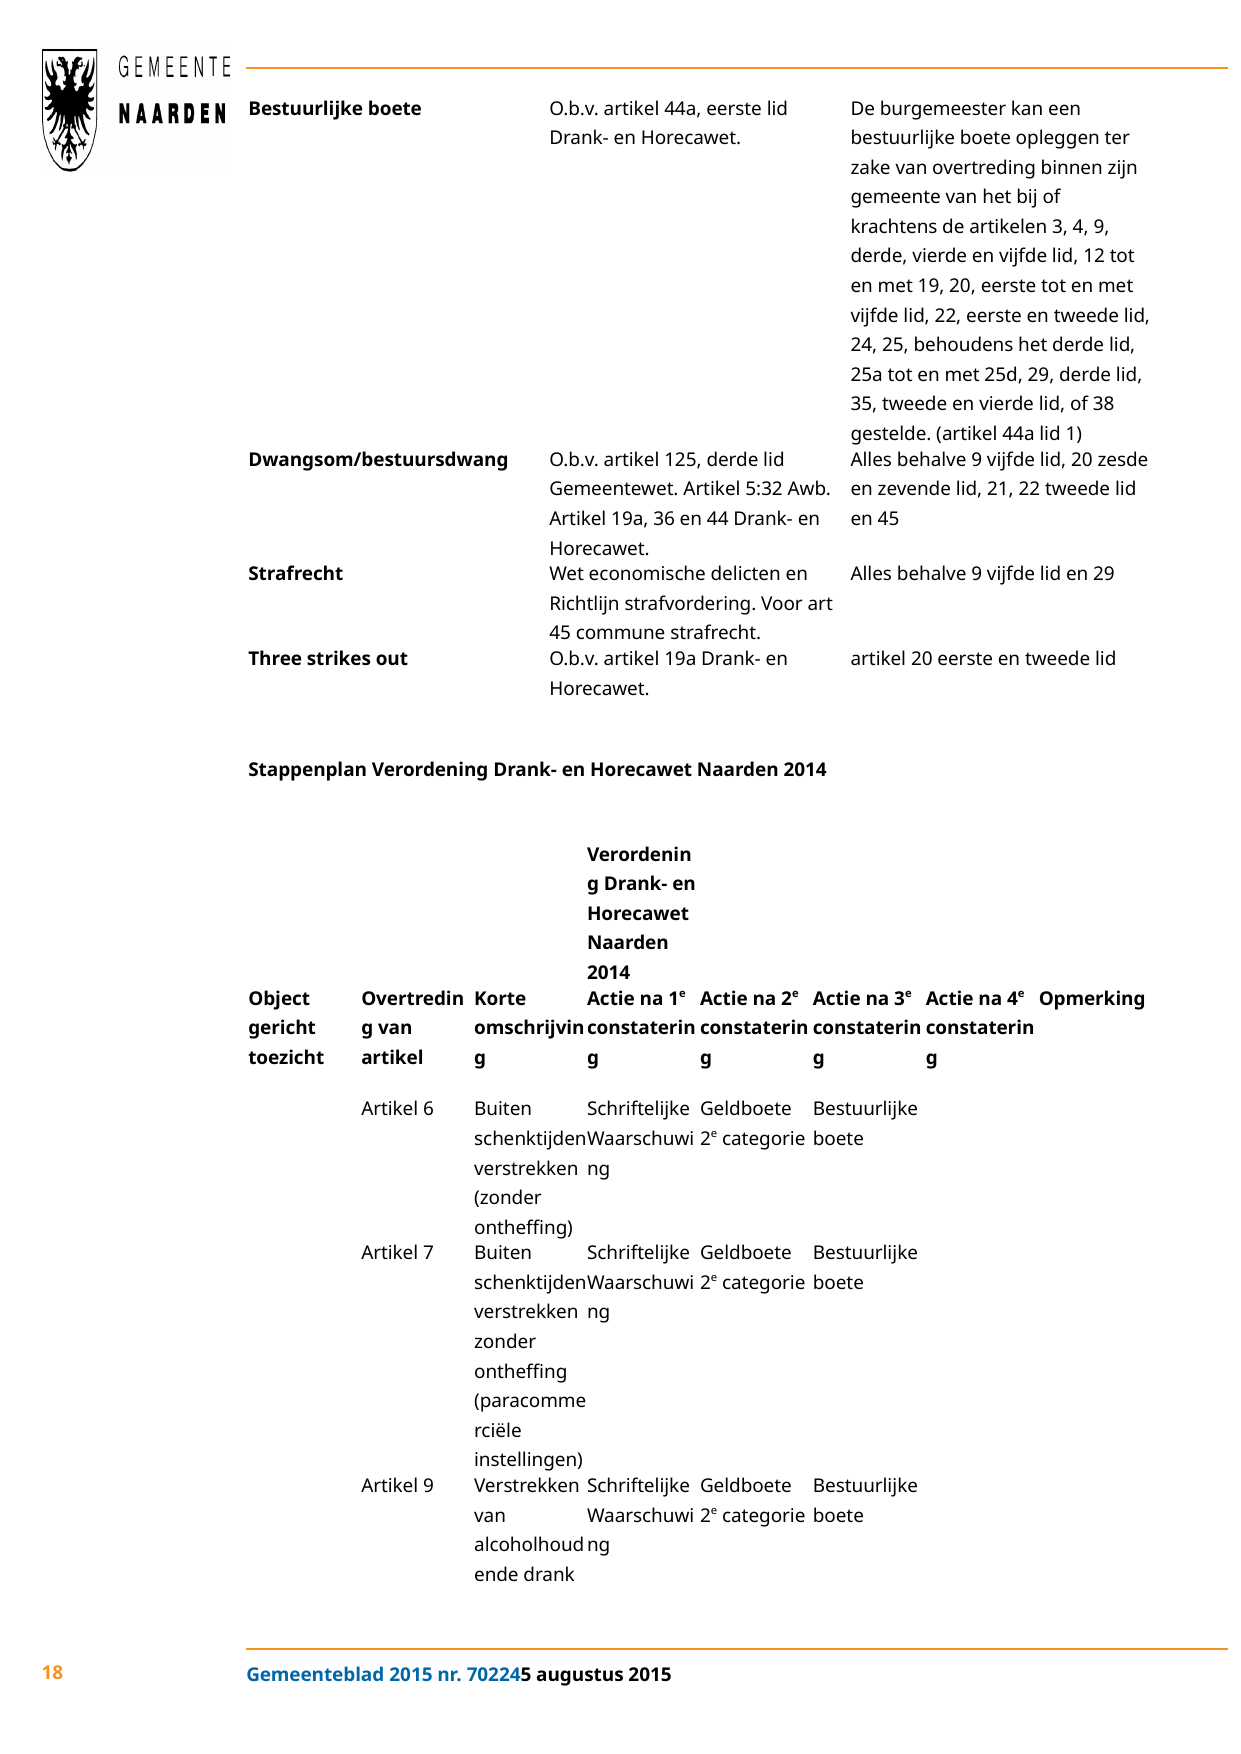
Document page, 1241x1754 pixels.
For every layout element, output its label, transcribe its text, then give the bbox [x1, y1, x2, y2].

table_cell [248, 1240, 361, 1472]
table_cell Buiten schenktijden verstrekken zonder ontheffing (paracommerciële instellingen) [474, 1240, 587, 1472]
table_cell Korte omschrijving [474, 985, 587, 1070]
table_cell [1039, 1240, 1152, 1472]
table_cell Overtreding van artikel [361, 985, 474, 1070]
table_cell [926, 1473, 1038, 1587]
table_cell Actie na 2e constatering [700, 985, 813, 1070]
table_cell Actie na 4e constatering [926, 985, 1038, 1070]
table_cell Bestuurlijke boete [248, 95, 549, 446]
table_header Bestuurlijke boete [813, 1096, 926, 1239]
table_cell Schriftelijke Waarschuwing [587, 1240, 700, 1472]
table_cell Geldboete 2e categorie [700, 1240, 813, 1472]
table_cell De burgemeester kan een bestuurlijke boete opleggen ter zake van overtreding binnen zijn gemeente van het bij of krachtens de artikelen 3, 4, 9, derde, vierde en vijfde lid, 12 tot en met 19, 20, eerste tot en met vijfde lid, 22, eerste en tweede lid, 24, 25, behoudens het derde lid, 25a tot en met 25d, 29, derde lid, 35, tweede en vierde lid, of 38 gestelde. (artikel 44a lid 1) [850, 95, 1152, 446]
table_cell Alles behalve 9 vijfde lid en 29 [850, 560, 1152, 645]
table_header [926, 1096, 1038, 1239]
table_header Verordening Drank- en Horecawet Naarden 2014 [587, 841, 700, 985]
text Stappenplan Verordening Drank- en Horecawet Naarden 2014 [248, 756, 1152, 782]
table_cell Actie na 3e constatering [813, 985, 926, 1070]
table_cell [248, 1473, 361, 1587]
table_header [248, 1096, 361, 1239]
table_cell Dwangsom/bestuursdwang [248, 446, 549, 560]
table_cell Wet economische delicten en Richtlijn strafvordering. Voor art 45 commune strafrecht. [549, 560, 850, 645]
table_cell O.b.v. artikel 19a Drank- en Horecawet. [549, 645, 850, 701]
table_cell Artikel 9 [361, 1473, 474, 1587]
table_cell Alles behalve 9 vijfde lid, 20 zesde en zevende lid, 21, 22 tweede lid en 45 [850, 446, 1152, 560]
table_cell Bestuurlijke boete [813, 1473, 926, 1587]
table_cell Three strikes out [248, 645, 549, 701]
table_header Geldboete 2e categorie [700, 1096, 813, 1239]
table_cell Opmerking [1039, 985, 1152, 1070]
table_header [1039, 841, 1152, 985]
table_header [700, 841, 813, 985]
table_header [248, 841, 361, 985]
table_cell Bestuurlijke boete [813, 1240, 926, 1472]
table_cell Verstrekken van alcoholhoudende drank [474, 1473, 587, 1587]
table_cell [248, 1070, 361, 1096]
table_header Schriftelijke Waarschuwing [587, 1096, 700, 1239]
picture [41, 47, 231, 172]
table_header [361, 841, 474, 985]
table_header [926, 841, 1038, 985]
table_cell Geldboete 2e categorie [700, 1473, 813, 1587]
table_cell Object gericht toezicht [248, 985, 361, 1070]
table_header [813, 841, 926, 985]
table_cell artikel 20 eerste en tweede lid [850, 645, 1152, 701]
table_cell Actie na 1e constatering [587, 985, 700, 1070]
table_cell Artikel 7 [361, 1240, 474, 1472]
table_cell O.b.v. artikel 125, derde lid Gemeentewet. Artikel 5:32 Awb. Artikel 19a, 36 en 44 Drank- en Horecawet. [549, 446, 850, 560]
table_header Buiten schenktijden verstrekken (zonder ontheffing) [474, 1096, 587, 1239]
table_cell O.b.v. artikel 44a, eerste lid Drank- en Horecawet. [549, 95, 850, 446]
table_cell Strafrecht [248, 560, 549, 645]
table_cell Schriftelijke Waarschuwing [587, 1473, 700, 1587]
table_header [1039, 1096, 1152, 1239]
table_cell [1039, 1473, 1152, 1587]
table_header [474, 841, 587, 985]
table_header Artikel 6 [361, 1096, 474, 1239]
table_cell [926, 1240, 1038, 1472]
